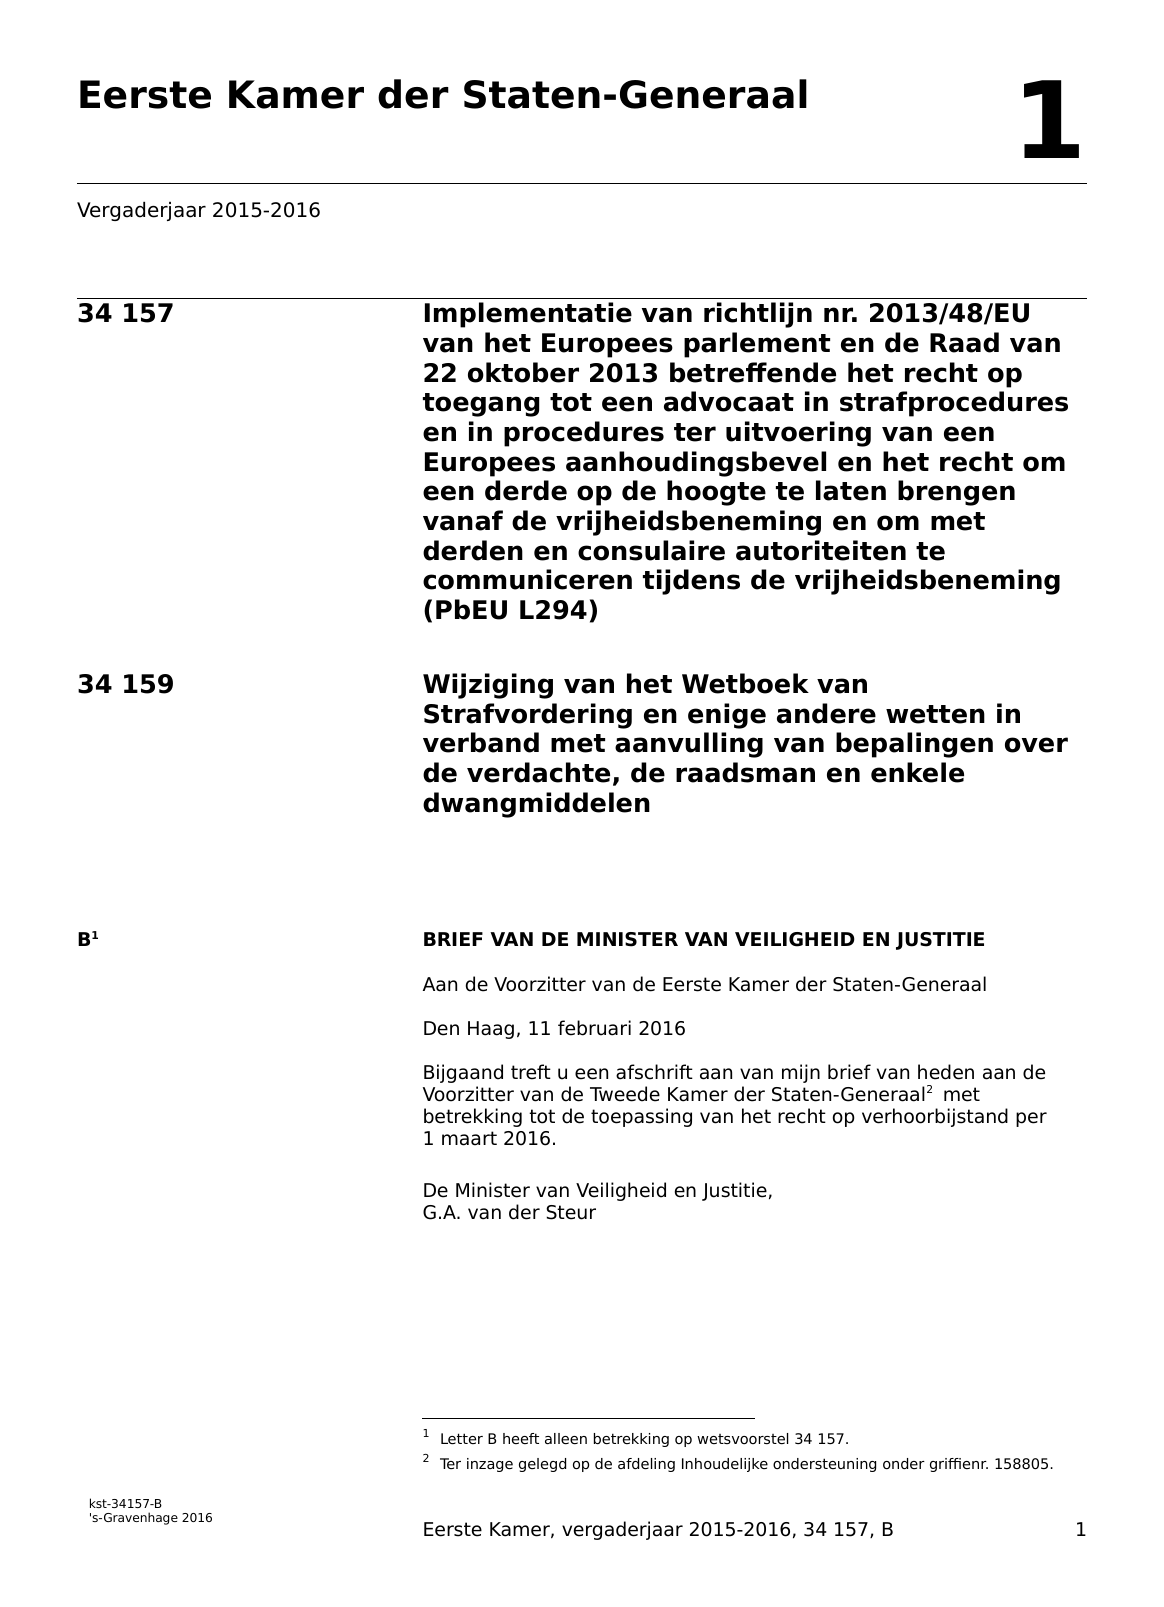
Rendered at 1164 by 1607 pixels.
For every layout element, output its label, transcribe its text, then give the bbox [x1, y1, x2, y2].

text Den Haag, 11 februari 2016 [422, 1018, 1087, 1040]
subtitle 34 159 Wijziging van het Wetboek van Strafvordering en enige andere wetten in verband met aanvulling van bepalingen over de verdachte, de raadsman en enkele dwangmiddelen [77, 670, 1087, 818]
text kst-34157-B [88, 1497, 323, 1511]
text Letter B heeft alleen betrekking op wetsvoorstel 34 157. [422, 1427, 1087, 1449]
table_header Eerste Kamer der Staten-Generaal [77, 59, 886, 183]
subtitle 34 157 Implementatie van richtlijn nr. 2013/48/EU van het Europees parlement en de Raad van 22 oktober 2013 betreffende het recht op toegang tot een advocaat in strafprocedures en in procedures ter uitvoering van een Europees aanhoudingsbevel en het recht om een derde op de hoogte te laten brengen vanaf de vrijheidsbeneming en om met derden en consulaire autoriteiten te communiceren tijdens de vrijheidsbeneming (PbEU L294) [77, 299, 1087, 626]
subtitle B BRIEF VAN DE MINISTER VAN VEILIGHEID EN JUSTITIE [77, 929, 1087, 951]
text 's-Gravenhage 2016 [88, 1511, 323, 1525]
text De Minister van Veiligheid en Justitie, G.A. van der Steur [422, 1180, 1087, 1224]
text Bijgaand treft u een afschrift aan van mijn brief van heden aan de Voorzitter van de Tweede Kamer der Staten-Generaal met betrekking tot de toepassing van het recht op verhoorbijstand per 1 maart 2016. [422, 1062, 1087, 1150]
table_cell Vergaderjaar 2015-2016 [77, 184, 1087, 298]
text Ter inzage gelegd op de afdeling Inhoudelijke ondersteuning onder griffienr. 158805. [422, 1452, 1087, 1474]
text Aan de Voorzitter van de Eerste Kamer der Staten-Generaal [422, 973, 1087, 996]
table_header 1 [886, 59, 1087, 183]
